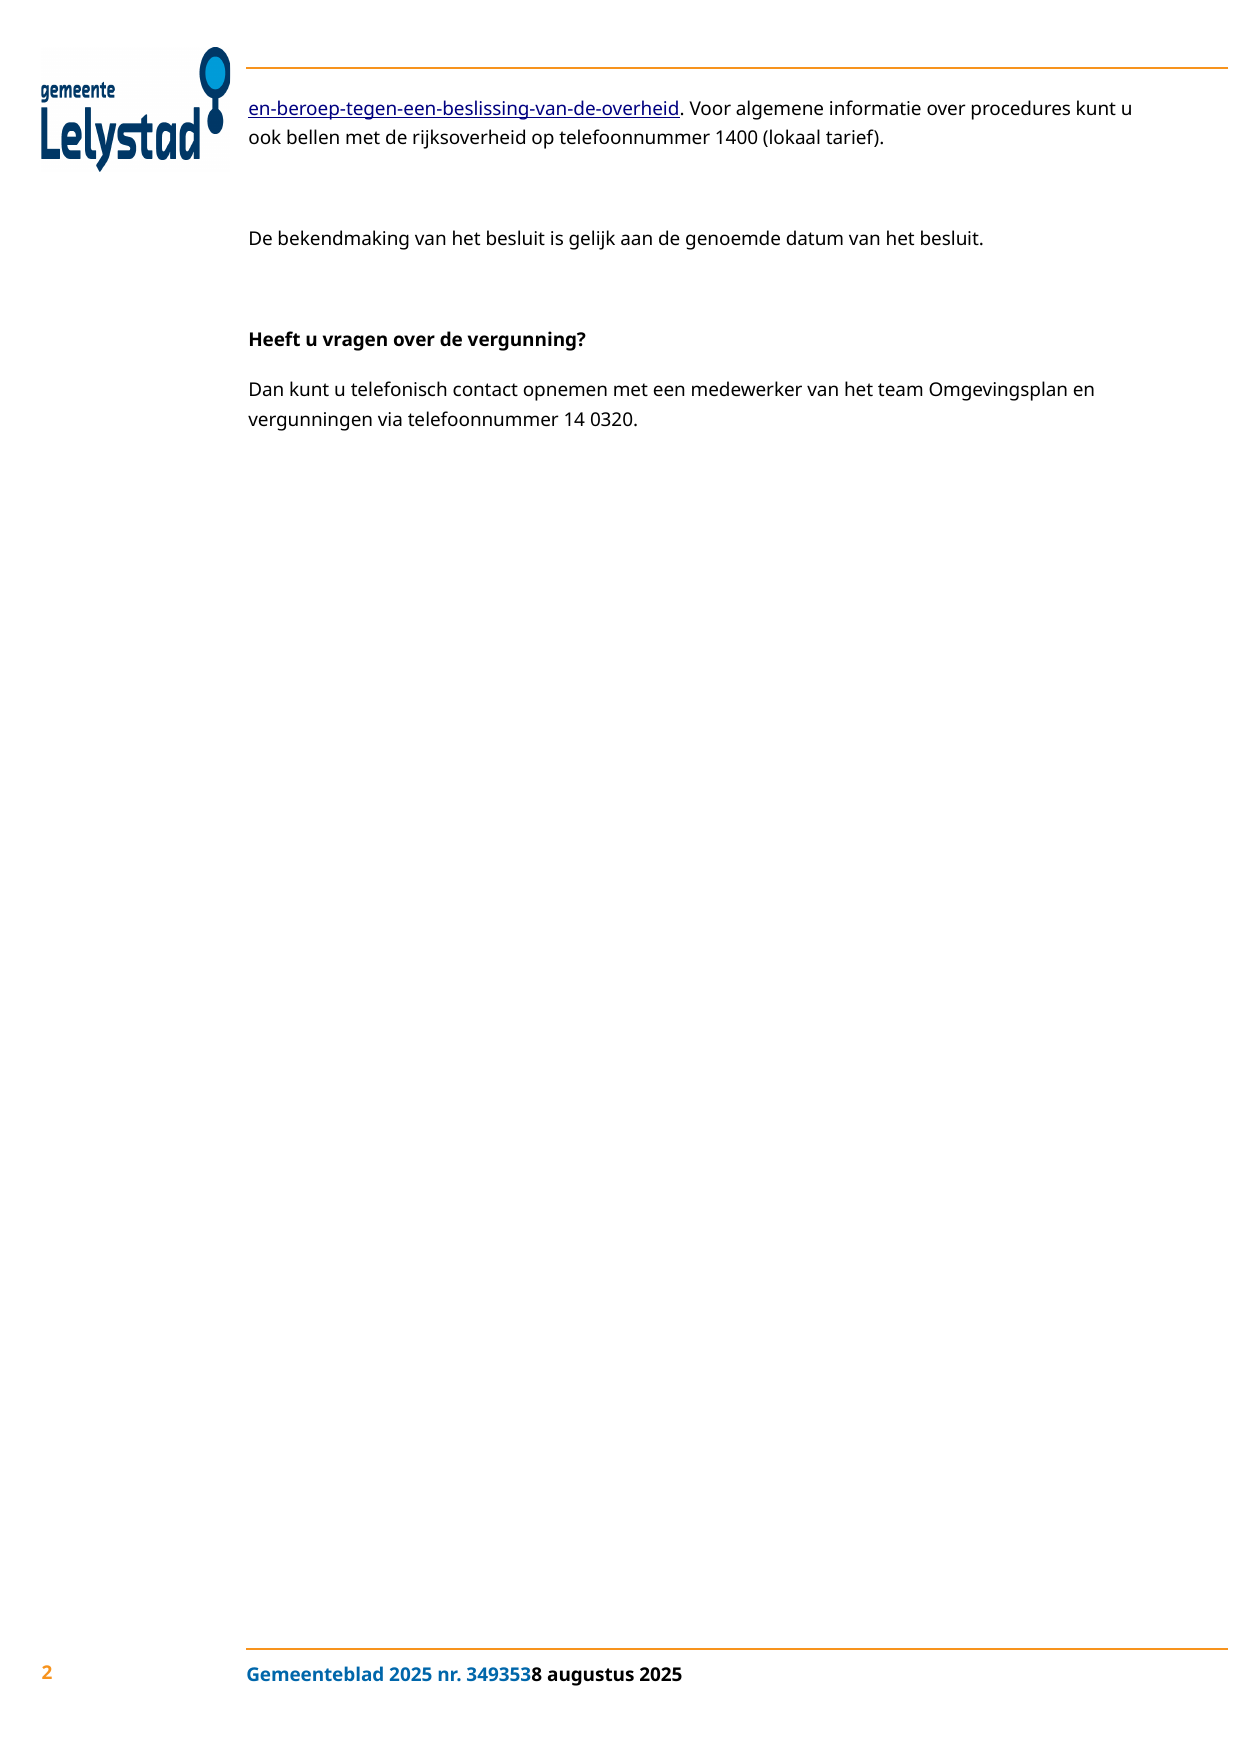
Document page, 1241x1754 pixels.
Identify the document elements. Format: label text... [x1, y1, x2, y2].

text en-beroep-tegen-een-beslissing-van-de-overheid. Voor algemene informatie over procedures kunt u ook bellen met de rijksoverheid op telefoonnummer 1400 (lokaal tarief). [248, 95, 1152, 150]
picture [41, 47, 231, 172]
text Dan kunt u telefonisch contact opnemen met een medewerker van het team Omgevingsplan en vergunningen via telefoonnummer 14 0320. [248, 376, 1152, 432]
text De bekendmaking van het besluit is gelijk aan de genoemde datum van het besluit. [248, 225, 1152, 251]
text Heeft u vragen over de vergunning? [248, 326, 1152, 352]
